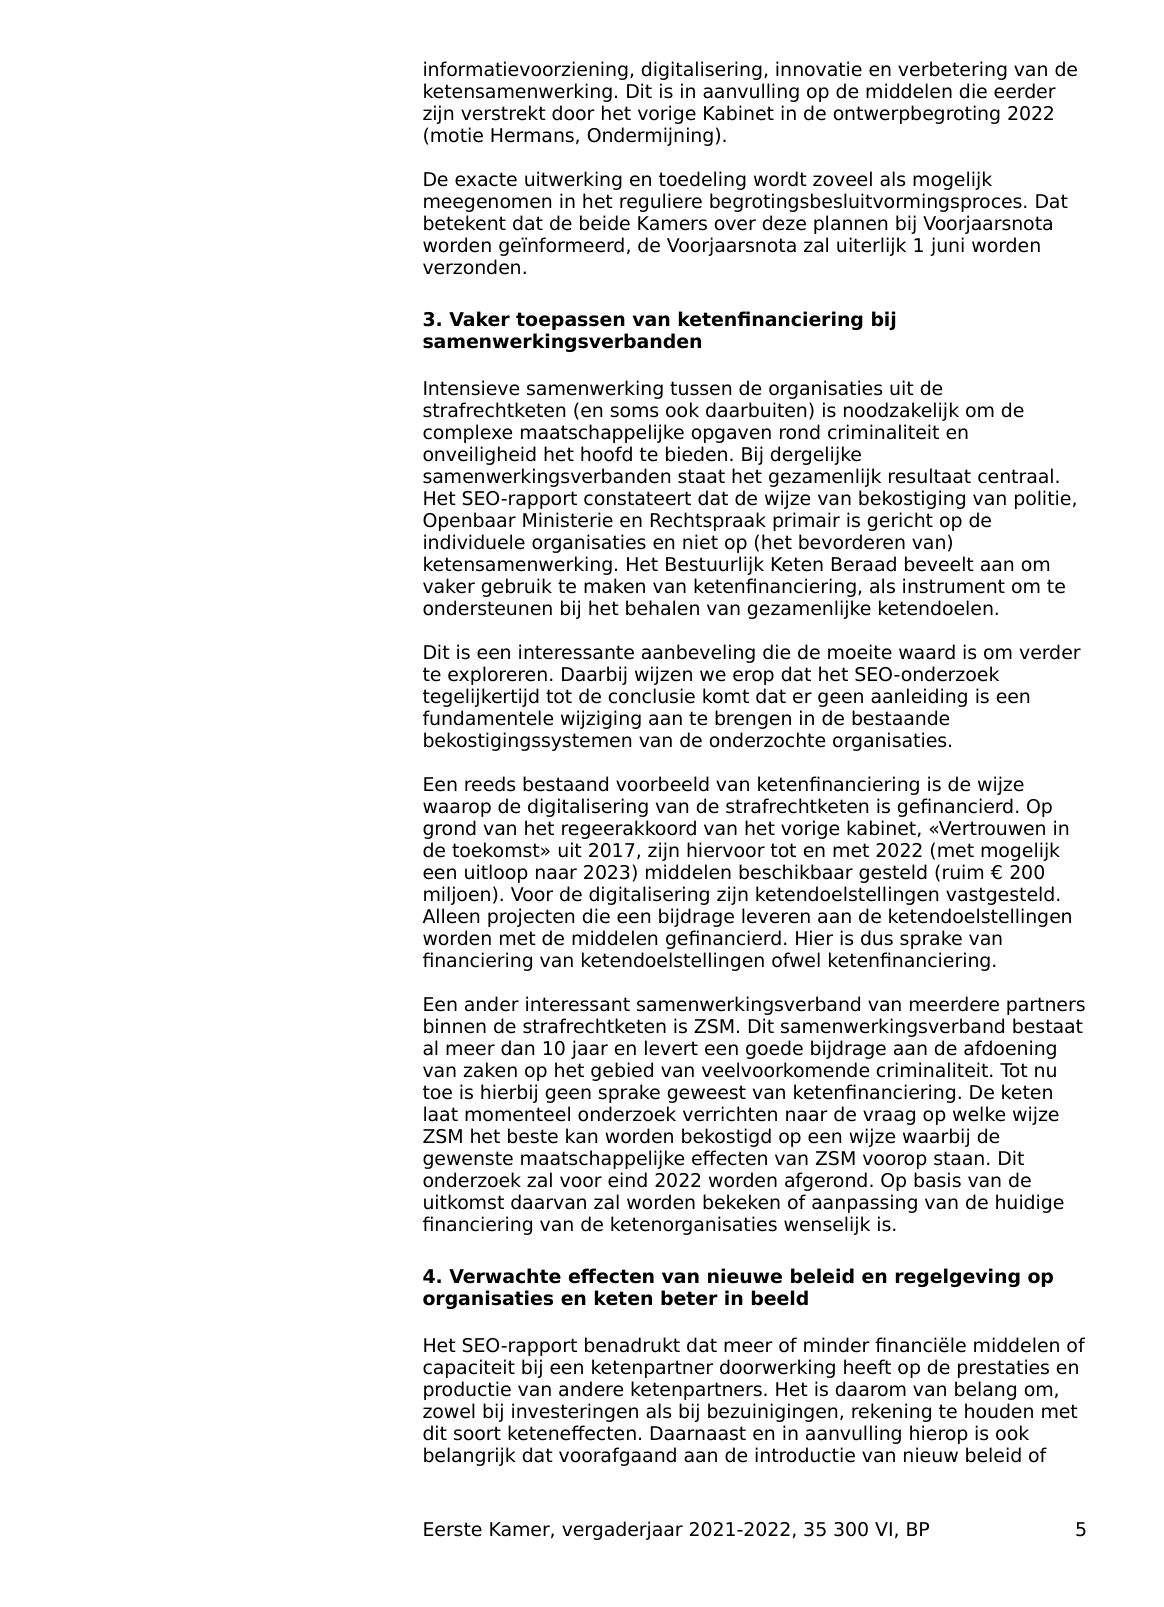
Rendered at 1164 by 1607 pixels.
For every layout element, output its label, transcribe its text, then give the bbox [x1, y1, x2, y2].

subtitle 4. Verwachte effecten van nieuwe beleid en regelgeving op organisaties en keten beter in beeld [422, 1266, 1087, 1310]
text De exacte uitwerking en toedeling wordt zoveel als mogelijk meegenomen in het reguliere begrotingsbesluitvormingsproces. Dat betekent dat de beide Kamers over deze plannen bij Voorjaarsnota worden geïnformeerd, de Voorjaarsnota zal uiterlijk 1 juni worden verzonden. [422, 169, 1087, 279]
text Een ander interessant samenwerkingsverband van meerdere partners binnen de strafrechtketen is ZSM. Dit samenwerkingsverband bestaat al meer dan 10 jaar en levert een goede bijdrage aan de afdoening van zaken op het gebied van veelvoorkomende criminaliteit. Tot nu toe is hierbij geen sprake geweest van ketenfinanciering. De keten laat momenteel onderzoek verrichten naar de vraag op welke wijze ZSM het beste kan worden bekostigd op een wijze waarbij de gewenste maatschappelijke effecten van ZSM voorop staan. Dit onderzoek zal voor eind 2022 worden afgerond. Op basis van de uitkomst daarvan zal worden bekeken of aanpassing van de huidige financiering van de ketenorganisaties wenselijk is. [422, 994, 1087, 1236]
text Het SEO-rapport benadrukt dat meer of minder financiële middelen of capaciteit bij een ketenpartner doorwerking heeft op de prestaties en productie van andere ketenpartners. Het is daarom van belang om, zowel bij investeringen als bij bezuinigingen, rekening te houden met dit soort keteneffecten. Daarnaast en in aanvulling hierop is ook belangrijk dat voorafgaand aan de introductie van nieuw beleid of [422, 1335, 1087, 1467]
subtitle 3. Vaker toepassen van ketenfinanciering bij samenwerkingsverbanden [422, 309, 1087, 353]
text informatievoorziening, digitalisering, innovatie en verbetering van de ketensamenwerking. Dit is in aanvulling op de middelen die eerder zijn verstrekt door het vorige Kabinet in de ontwerpbegroting 2022 (motie Hermans, Ondermijning). [422, 59, 1087, 147]
text Dit is een interessante aanbeveling die de moeite waard is om verder te exploreren. Daarbij wijzen we erop dat het SEO-onderzoek tegelijkertijd tot de conclusie komt dat er geen aanleiding is een fundamentele wijziging aan te brengen in de bestaande bekostigingssystemen van de onderzochte organisaties. [422, 642, 1087, 752]
text Intensieve samenwerking tussen de organisaties uit de strafrechtketen (en soms ook daarbuiten) is noodzakelijk om de complexe maatschappelijke opgaven rond criminaliteit en onveiligheid het hoofd te bieden. Bij dergelijke samenwerkingsverbanden staat het gezamenlijk resultaat centraal. Het SEO-rapport constateert dat de wijze van bekostiging van politie, Openbaar Ministerie en Rechtspraak primair is gericht op de individuele organisaties en niet op (het bevorderen van) ketensamenwerking. Het Bestuurlijk Keten Beraad beveelt aan om vaker gebruik te maken van ketenfinanciering, als instrument om te ondersteunen bij het behalen van gezamenlijke ketendoelen. [422, 378, 1087, 620]
text Een reeds bestaand voorbeeld van ketenfinanciering is de wijze waarop de digitalisering van de strafrechtketen is gefinancierd. Op grond van het regeerakkoord van het vorige kabinet, «Vertrouwen in de toekomst» uit 2017, zijn hiervoor tot en met 2022 (met mogelijk een uitloop naar 2023) middelen beschikbaar gesteld (ruim € 200 miljoen). Voor de digitalisering zijn ketendoelstellingen vastgesteld. Alleen projecten die een bijdrage leveren aan de ketendoelstellingen worden met de middelen gefinancierd. Hier is dus sprake van financiering van ketendoelstellingen ofwel ketenfinanciering. [422, 774, 1087, 972]
